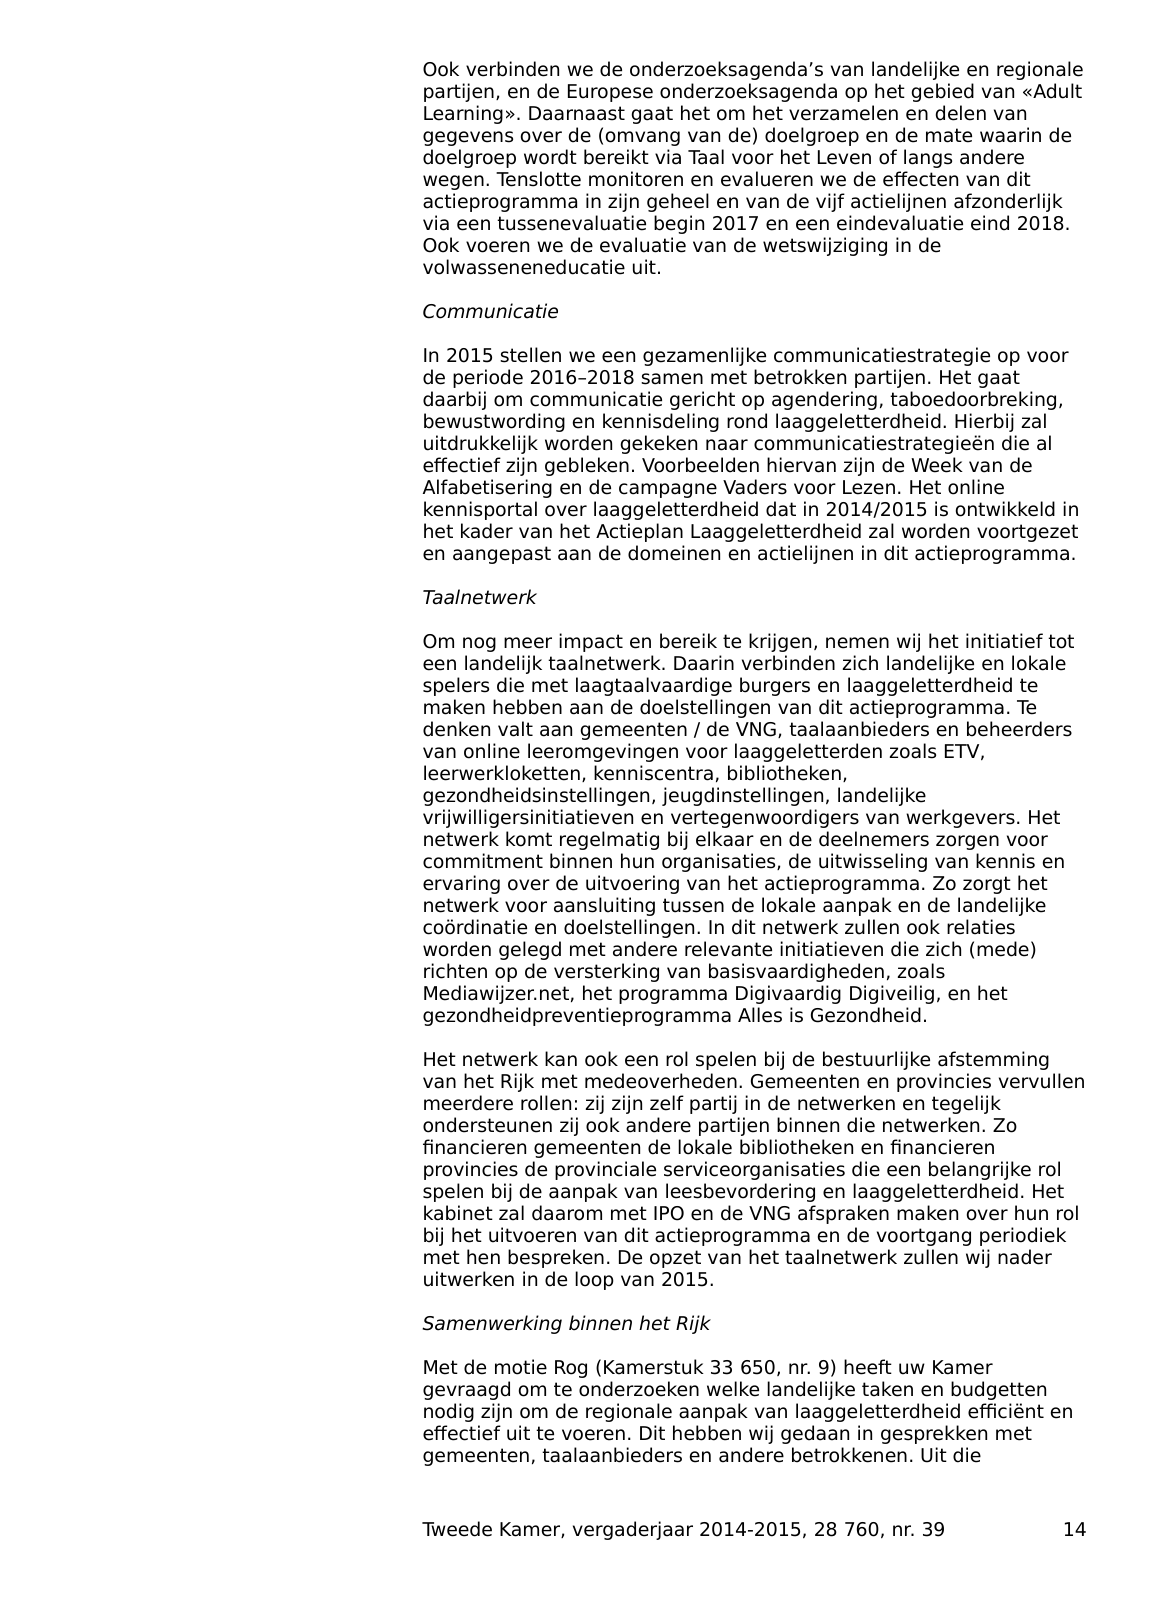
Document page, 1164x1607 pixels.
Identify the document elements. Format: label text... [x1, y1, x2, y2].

text In 2015 stellen we een gezamenlijke communicatiestrategie op voor de periode 2016–2018 samen met betrokken partijen. Het gaat daarbij om communicatie gericht op agendering, taboedoorbreking, bewustwording en kennisdeling rond laaggeletterdheid. Hierbij zal uitdrukkelijk worden gekeken naar communicatiestrategieën die al effectief zijn gebleken. Voorbeelden hiervan zijn de Week van de Alfabetisering en de campagne Vaders voor Lezen. Het online kennisportal over laaggeletterdheid dat in 2014/2015 is ontwikkeld in het kader van het Actieplan Laaggeletterdheid zal worden voortgezet en aangepast aan de domeinen en actielijnen in dit actieprogramma. [422, 345, 1087, 565]
text Ook verbinden we de onderzoeksagenda’s van landelijke en regionale partijen, en de Europese onderzoeksagenda op het gebied van «Adult Learning». Daarnaast gaat het om het verzamelen en delen van gegevens over de (omvang van de) doelgroep en de mate waarin de doelgroep wordt bereikt via Taal voor het Leven of langs andere wegen. Tenslotte monitoren en evalueren we de effecten van dit actieprogramma in zijn geheel en van de vijf actielijnen afzonderlijk via een tussenevaluatie begin 2017 en een eindevaluatie eind 2018. Ook voeren we de evaluatie van de wetswijziging in de volwasseneneducatie uit. [422, 59, 1087, 279]
text Om nog meer impact en bereik te krijgen, nemen wij het initiatief tot een landelijk taalnetwerk. Daarin verbinden zich landelijke en lokale spelers die met laagtaalvaardige burgers en laaggeletterdheid te maken hebben aan de doelstellingen van dit actieprogramma. Te denken valt aan gemeenten / de VNG, taalaanbieders en beheerders van online leeromgevingen voor laaggeletterden zoals ETV, leerwerkloketten, kenniscentra, bibliotheken, gezondheidsinstellingen, jeugdinstellingen, landelijke vrijwilligersinitiatieven en vertegenwoordigers van werkgevers. Het netwerk komt regelmatig bij elkaar en de deelnemers zorgen voor commitment binnen hun organisaties, de uitwisseling van kennis en ervaring over de uitvoering van het actieprogramma. Zo zorgt het netwerk voor aansluiting tussen de lokale aanpak en de landelijke coördinatie en doelstellingen. In dit netwerk zullen ook relaties worden gelegd met andere relevante initiatieven die zich (mede) richten op de versterking van basisvaardigheden, zoals Mediawijzer.net, het programma Digivaardig Digiveilig, en het gezondheidpreventieprogramma Alles is Gezondheid. [422, 631, 1087, 1027]
subtitle Samenwerking binnen het Rijk [422, 1313, 1087, 1335]
subtitle Communicatie [422, 301, 1087, 323]
subtitle Taalnetwerk [422, 587, 1087, 609]
text Het netwerk kan ook een rol spelen bij de bestuurlijke afstemming van het Rijk met medeoverheden. Gemeenten en provincies vervullen meerdere rollen: zij zijn zelf partij in de netwerken en tegelijk ondersteunen zij ook andere partijen binnen die netwerken. Zo financieren gemeenten de lokale bibliotheken en financieren provincies de provinciale serviceorganisaties die een belangrijke rol spelen bij de aanpak van leesbevordering en laaggeletterdheid. Het kabinet zal daarom met IPO en de VNG afspraken maken over hun rol bij het uitvoeren van dit actieprogramma en de voortgang periodiek met hen bespreken. De opzet van het taalnetwerk zullen wij nader uitwerken in de loop van 2015. [422, 1049, 1087, 1291]
text Met de motie Rog (Kamerstuk 33 650, nr. 9) heeft uw Kamer gevraagd om te onderzoeken welke landelijke taken en budgetten nodig zijn om de regionale aanpak van laaggeletterdheid efficiënt en effectief uit te voeren. Dit hebben wij gedaan in gesprekken met gemeenten, taalaanbieders en andere betrokkenen. Uit die [422, 1357, 1087, 1467]
